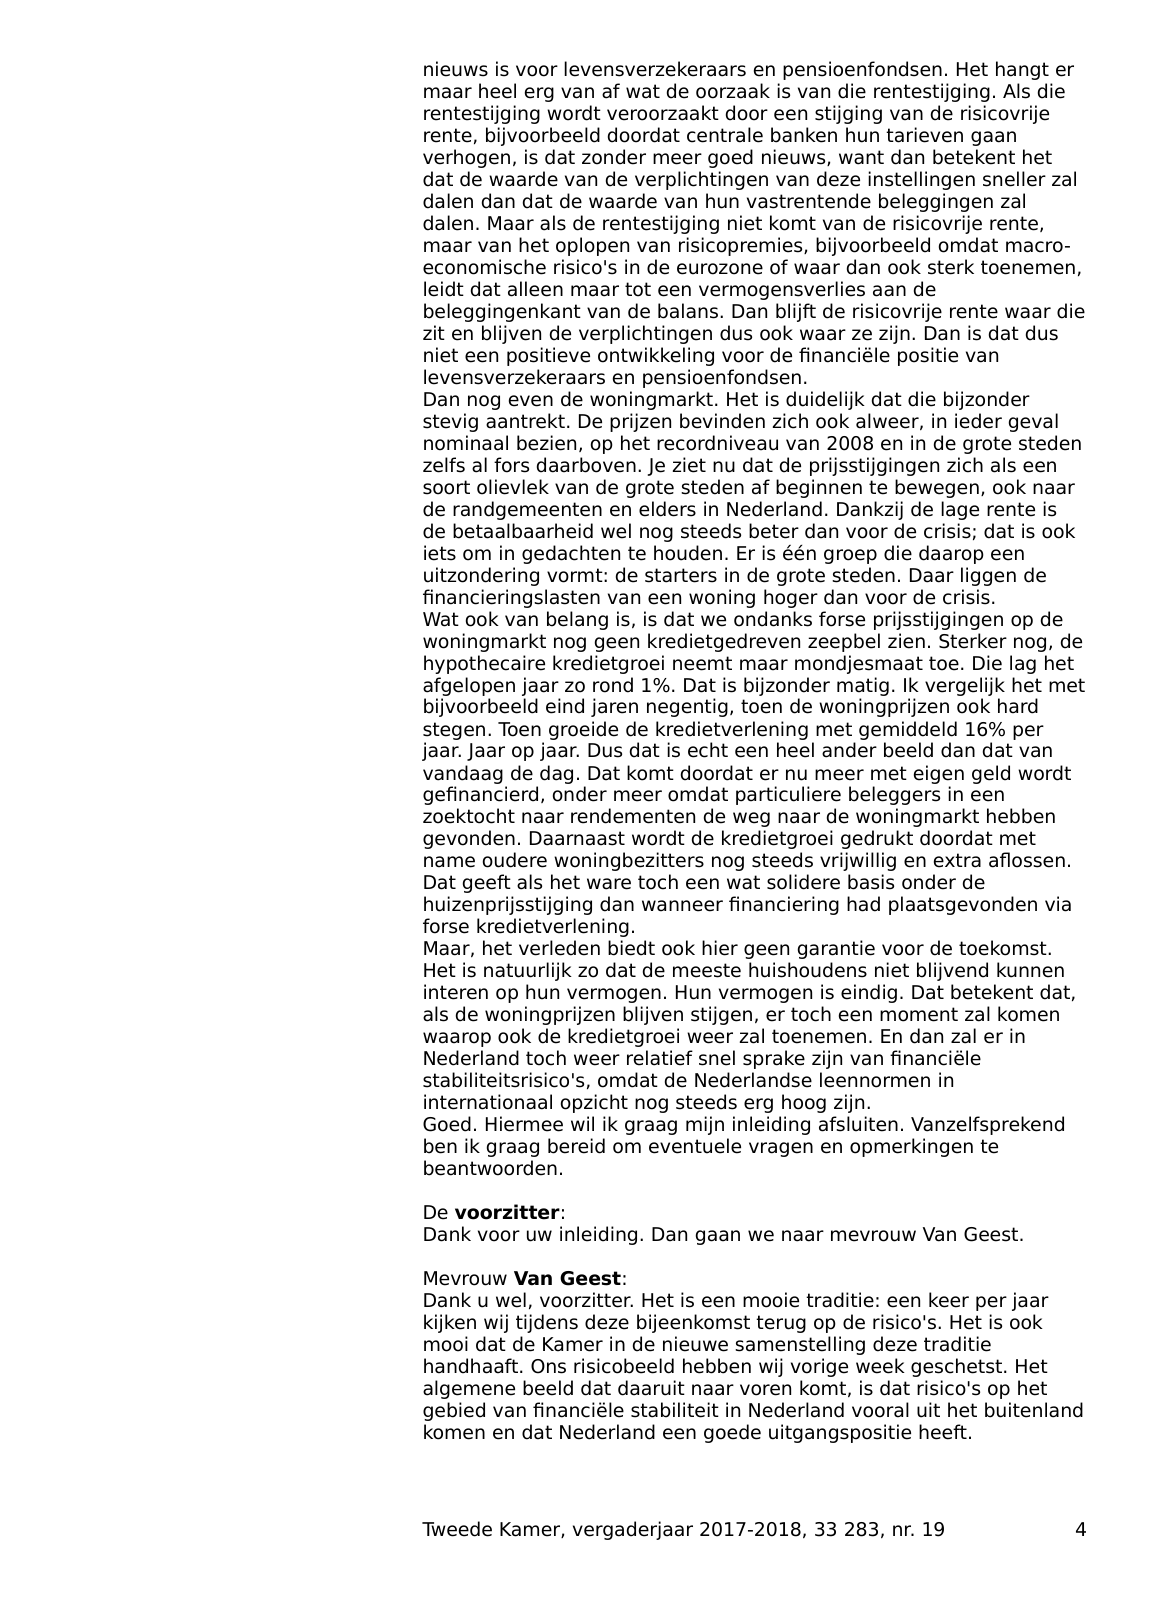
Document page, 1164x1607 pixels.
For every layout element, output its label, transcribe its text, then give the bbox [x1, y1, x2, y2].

text Dank voor uw inleiding. Dan gaan we naar mevrouw Van Geest. [422, 1224, 1087, 1246]
text Wat ook van belang is, is dat we ondanks forse prijsstijgingen op de woningmarkt nog geen kredietgedreven zeepbel zien. Sterker nog, de hypothecaire kredietgroei neemt maar mondjesmaat toe. Die lag het afgelopen jaar zo rond 1%. Dat is bijzonder matig. Ik vergelijk het met bijvoorbeeld eind jaren negentig, toen de woningprijzen ook hard stegen. Toen groeide de kredietverlening met gemiddeld 16% per jaar. Jaar op jaar. Dus dat is echt een heel ander beeld dan dat van vandaag de dag. Dat komt doordat er nu meer met eigen geld wordt gefinancierd, onder meer omdat particuliere beleggers in een zoektocht naar rendementen de weg naar de woningmarkt hebben gevonden. Daarnaast wordt de kredietgroei gedrukt doordat met name oudere woningbezitters nog steeds vrijwillig en extra aflossen. Dat geeft als het ware toch een wat solidere basis onder de huizenprijsstijging dan wanneer financiering had plaatsgevonden via forse kredietverlening. [422, 608, 1087, 938]
text Mevrouw Van Geest: [422, 1268, 1087, 1290]
text Maar, het verleden biedt ook hier geen garantie voor de toekomst. Het is natuurlijk zo dat de meeste huishoudens niet blijvend kunnen interen op hun vermogen. Hun vermogen is eindig. Dat betekent dat, als de woningprijzen blijven stijgen, er toch een moment zal komen waarop ook de kredietgroei weer zal toenemen. En dan zal er in Nederland toch weer relatief snel sprake zijn van financiële stabiliteitsrisico's, omdat de Nederlandse leennormen in internationaal opzicht nog steeds erg hoog zijn. [422, 938, 1087, 1114]
text De voorzitter: [422, 1202, 1087, 1224]
text nieuws is voor levensverzekeraars en pensioenfondsen. Het hangt er maar heel erg van af wat de oorzaak is van die rentestijging. Als die rentestijging wordt veroorzaakt door een stijging van de risicovrije rente, bijvoorbeeld doordat centrale banken hun tarieven gaan verhogen, is dat zonder meer goed nieuws, want dan betekent het dat de waarde van de verplichtingen van deze instellingen sneller zal dalen dan dat de waarde van hun vastrentende beleggingen zal dalen. Maar als de rentestijging niet komt van de risicovrije rente, maar van het oplopen van risicopremies, bijvoorbeeld omdat macro-economische risico's in de eurozone of waar dan ook sterk toenemen, leidt dat alleen maar tot een vermogensverlies aan de beleggingenkant van de balans. Dan blijft de risicovrije rente waar die zit en blijven de verplichtingen dus ook waar ze zijn. Dan is dat dus niet een positieve ontwikkeling voor de financiële positie van levensverzekeraars en pensioenfondsen. [422, 59, 1087, 389]
text Goed. Hiermee wil ik graag mijn inleiding afsluiten. Vanzelfsprekend ben ik graag bereid om eventuele vragen en opmerkingen te beantwoorden. [422, 1114, 1087, 1180]
text Dan nog even de woningmarkt. Het is duidelijk dat die bijzonder stevig aantrekt. De prijzen bevinden zich ook alweer, in ieder geval nominaal bezien, op het recordniveau van 2008 en in de grote steden zelfs al fors daarboven. Je ziet nu dat de prijsstijgingen zich als een soort olievlek van de grote steden af beginnen te bewegen, ook naar de randgemeenten en elders in Nederland. Dankzij de lage rente is de betaalbaarheid wel nog steeds beter dan voor de crisis; dat is ook iets om in gedachten te houden. Er is één groep die daarop een uitzondering vormt: de starters in de grote steden. Daar liggen de financieringslasten van een woning hoger dan voor de crisis. [422, 389, 1087, 608]
text Dank u wel, voorzitter. Het is een mooie traditie: een keer per jaar kijken wij tijdens deze bijeenkomst terug op de risico's. Het is ook mooi dat de Kamer in de nieuwe samenstelling deze traditie handhaaft. Ons risicobeeld hebben wij vorige week geschetst. Het algemene beeld dat daaruit naar voren komt, is dat risico's op het gebied van financiële stabiliteit in Nederland vooral uit het buitenland komen en dat Nederland een goede uitgangspositie heeft. [422, 1290, 1087, 1444]
